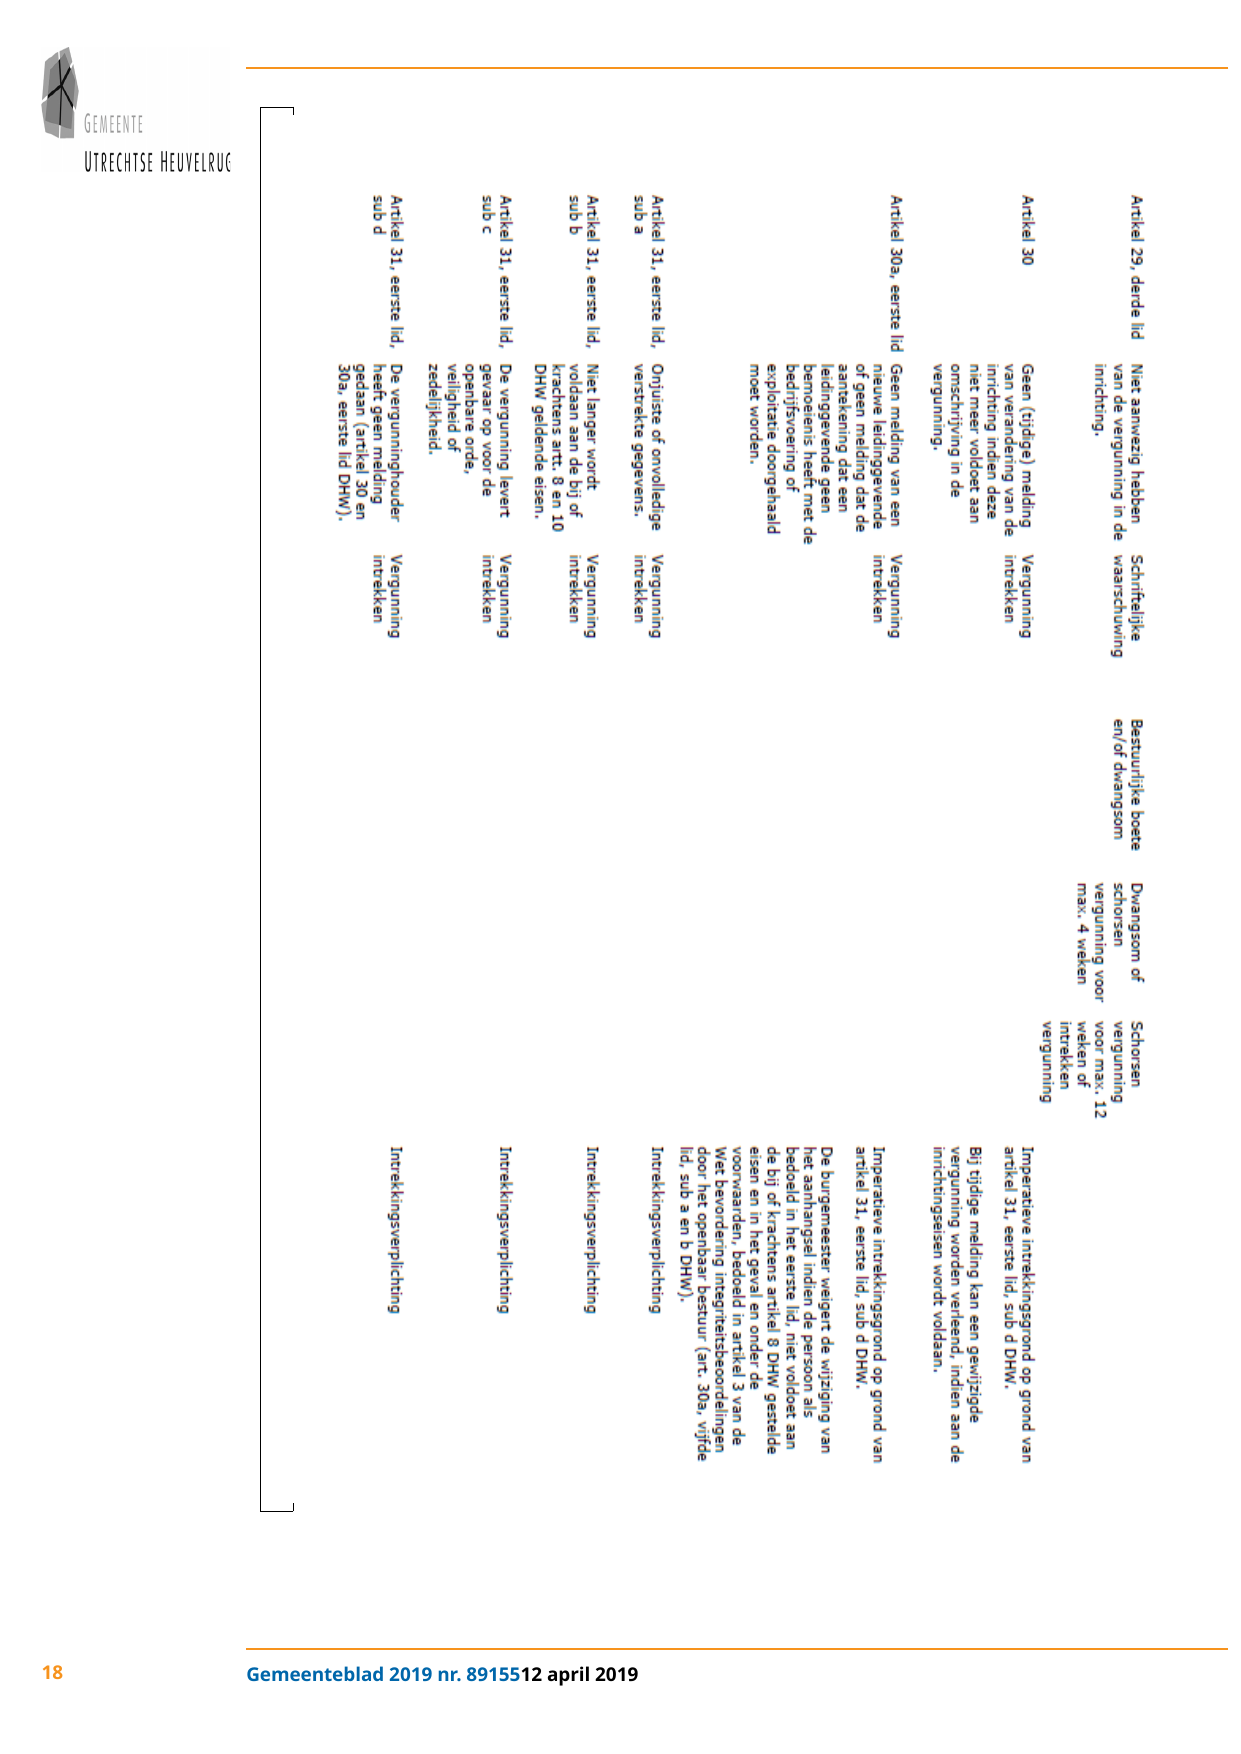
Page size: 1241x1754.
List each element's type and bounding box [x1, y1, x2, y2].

picture [41, 47, 231, 172]
picture [268, 115, 1173, 1503]
